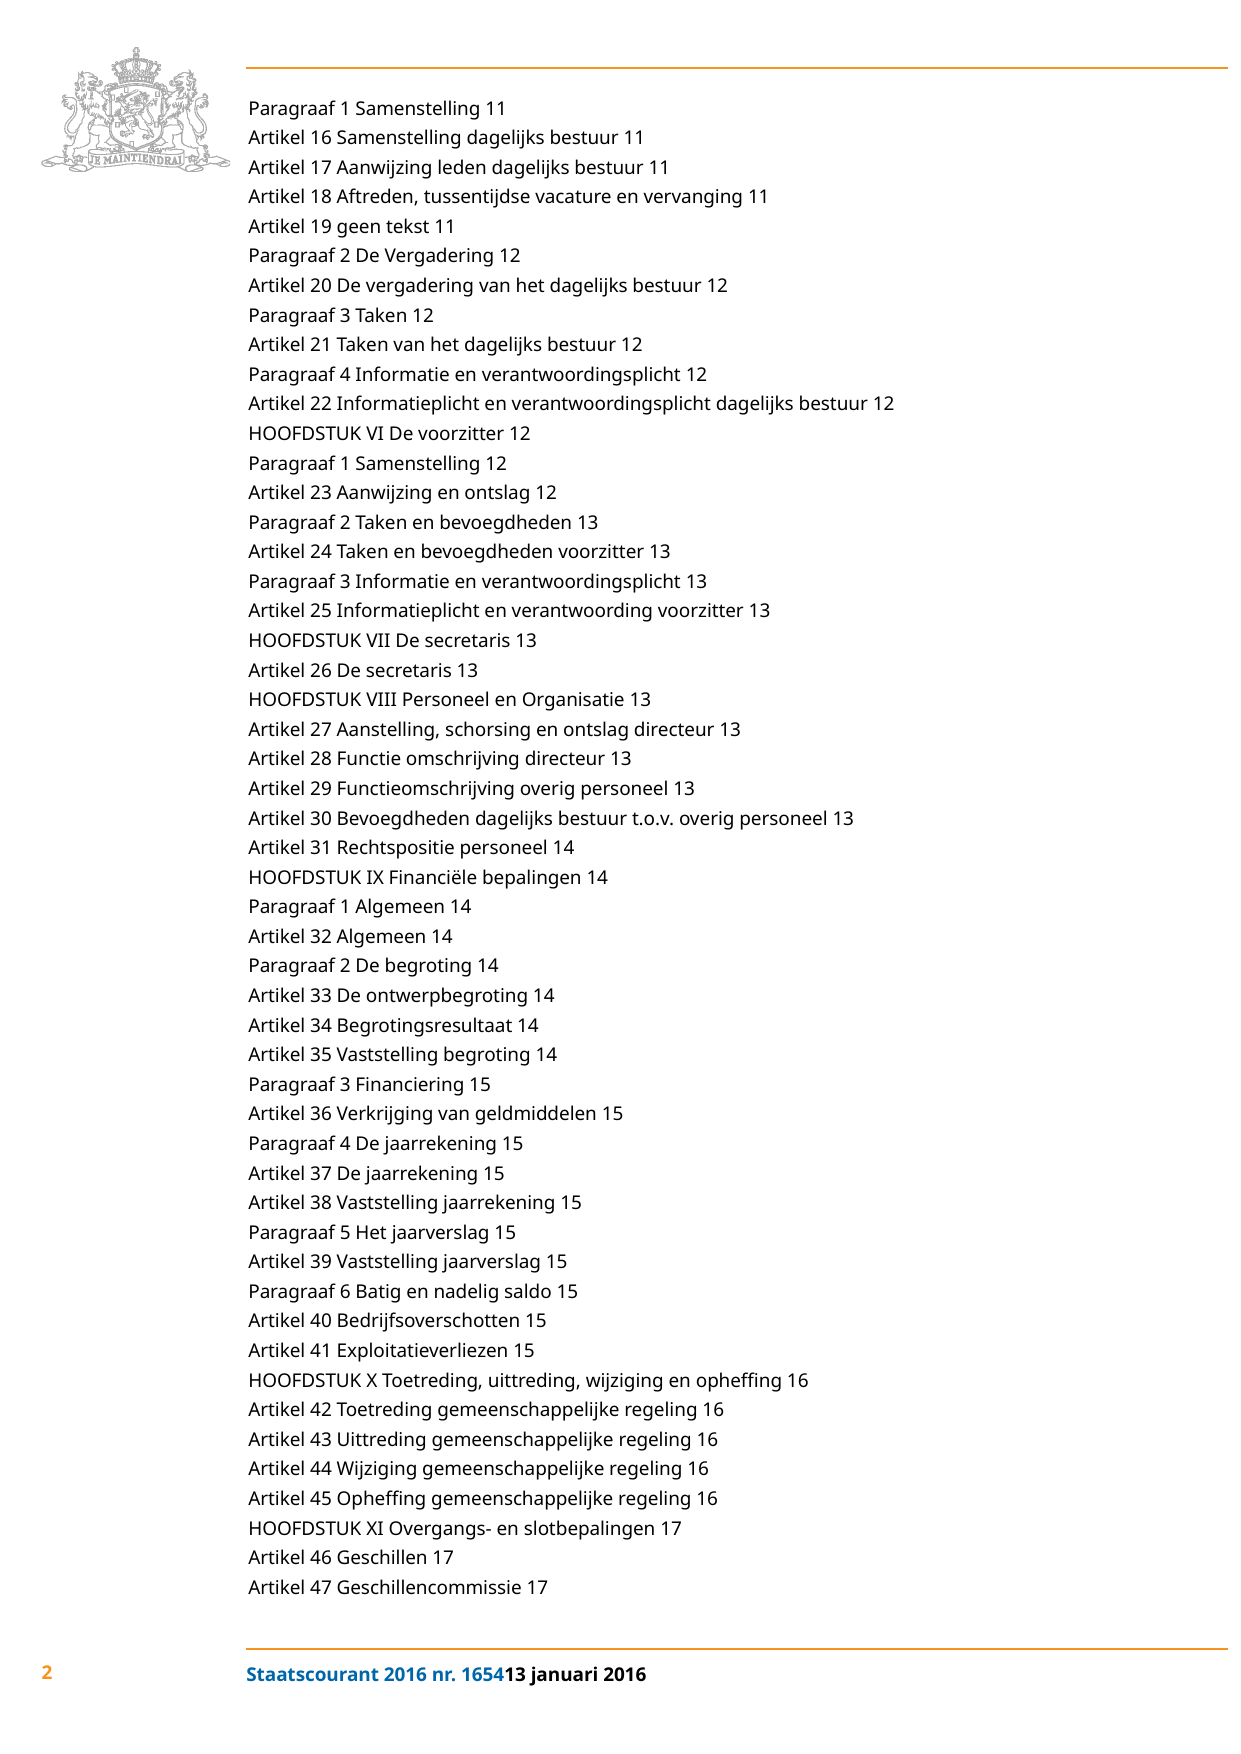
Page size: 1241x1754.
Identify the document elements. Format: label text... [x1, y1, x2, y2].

text Artikel 41 Exploitatieverliezen 15 [248, 1337, 1152, 1363]
text Artikel 46 Geschillen 17 [248, 1544, 1152, 1570]
text Artikel 30 Bevoegdheden dagelijks bestuur t.o.v. overig personeel 13 [248, 805, 1152, 831]
text Paragraaf 2 De Vergadering 12 [248, 243, 1152, 268]
text Artikel 20 De vergadering van het dagelijks bestuur 12 [248, 272, 1152, 298]
text Artikel 31 Rechtspositie personeel 14 [248, 834, 1152, 860]
text Artikel 35 Vaststelling begroting 14 [248, 1041, 1152, 1067]
text Artikel 27 Aanstelling, schorsing en ontslag directeur 13 [248, 716, 1152, 742]
text Artikel 32 Algemeen 14 [248, 923, 1152, 949]
text Artikel 43 Uittreding gemeenschappelijke regeling 16 [248, 1426, 1152, 1452]
text HOOFDSTUK IX Financiële bepalingen 14 [248, 864, 1152, 890]
text Paragraaf 2 Taken en bevoegdheden 13 [248, 509, 1152, 535]
text Artikel 22 Informatieplicht en verantwoordingsplicht dagelijks bestuur 12 [248, 391, 1152, 416]
text Artikel 44 Wijziging gemeenschappelijke regeling 16 [248, 1456, 1152, 1481]
text Artikel 19 geen tekst 11 [248, 213, 1152, 239]
text Artikel 40 Bedrijfsoverschotten 15 [248, 1308, 1152, 1333]
text Artikel 16 Samenstelling dagelijks bestuur 11 [248, 124, 1152, 150]
text Artikel 42 Toetreding gemeenschappelijke regeling 16 [248, 1396, 1152, 1422]
text HOOFDSTUK VII De secretaris 13 [248, 627, 1152, 653]
text HOOFDSTUK VIII Personeel en Organisatie 13 [248, 686, 1152, 712]
text Artikel 36 Verkrijging van geldmiddelen 15 [248, 1101, 1152, 1126]
text Artikel 34 Begrotingsresultaat 14 [248, 1012, 1152, 1038]
text Artikel 29 Functieomschrijving overig personeel 13 [248, 775, 1152, 801]
text Paragraaf 6 Batig en nadelig saldo 15 [248, 1278, 1152, 1304]
text Artikel 28 Functie omschrijving directeur 13 [248, 746, 1152, 771]
text Paragraaf 4 De jaarrekening 15 [248, 1130, 1152, 1156]
text Paragraaf 3 Financiering 15 [248, 1071, 1152, 1097]
text Artikel 23 Aanwijzing en ontslag 12 [248, 479, 1152, 505]
text Artikel 17 Aanwijzing leden dagelijks bestuur 11 [248, 154, 1152, 180]
picture [41, 47, 231, 172]
text Artikel 26 De secretaris 13 [248, 657, 1152, 683]
text Artikel 24 Taken en bevoegdheden voorzitter 13 [248, 538, 1152, 564]
text HOOFDSTUK VI De voorzitter 12 [248, 420, 1152, 446]
text Paragraaf 5 Het jaarverslag 15 [248, 1219, 1152, 1245]
text Artikel 38 Vaststelling jaarrekening 15 [248, 1189, 1152, 1215]
text Paragraaf 3 Informatie en verantwoordingsplicht 13 [248, 568, 1152, 594]
text Paragraaf 3 Taken 12 [248, 302, 1152, 328]
text HOOFDSTUK XI Overgangs- en slotbepalingen 17 [248, 1515, 1152, 1541]
text Artikel 25 Informatieplicht en verantwoording voorzitter 13 [248, 598, 1152, 623]
text Paragraaf 1 Algemeen 14 [248, 893, 1152, 919]
text Artikel 47 Geschillencommissie 17 [248, 1574, 1152, 1600]
text Artikel 21 Taken van het dagelijks bestuur 12 [248, 331, 1152, 357]
text Paragraaf 1 Samenstelling 12 [248, 450, 1152, 476]
text Artikel 18 Aftreden, tussentijdse vacature en vervanging 11 [248, 183, 1152, 209]
text Artikel 33 De ontwerpbegroting 14 [248, 982, 1152, 1008]
text HOOFDSTUK X Toetreding, uittreding, wijziging en opheffing 16 [248, 1367, 1152, 1393]
text Paragraaf 2 De begroting 14 [248, 953, 1152, 978]
text Artikel 37 De jaarrekening 15 [248, 1160, 1152, 1186]
text Artikel 45 Opheffing gemeenschappelijke regeling 16 [248, 1485, 1152, 1511]
text Artikel 39 Vaststelling jaarverslag 15 [248, 1248, 1152, 1274]
text Paragraaf 1 Samenstelling 11 [248, 95, 1152, 121]
text Paragraaf 4 Informatie en verantwoordingsplicht 12 [248, 361, 1152, 387]
